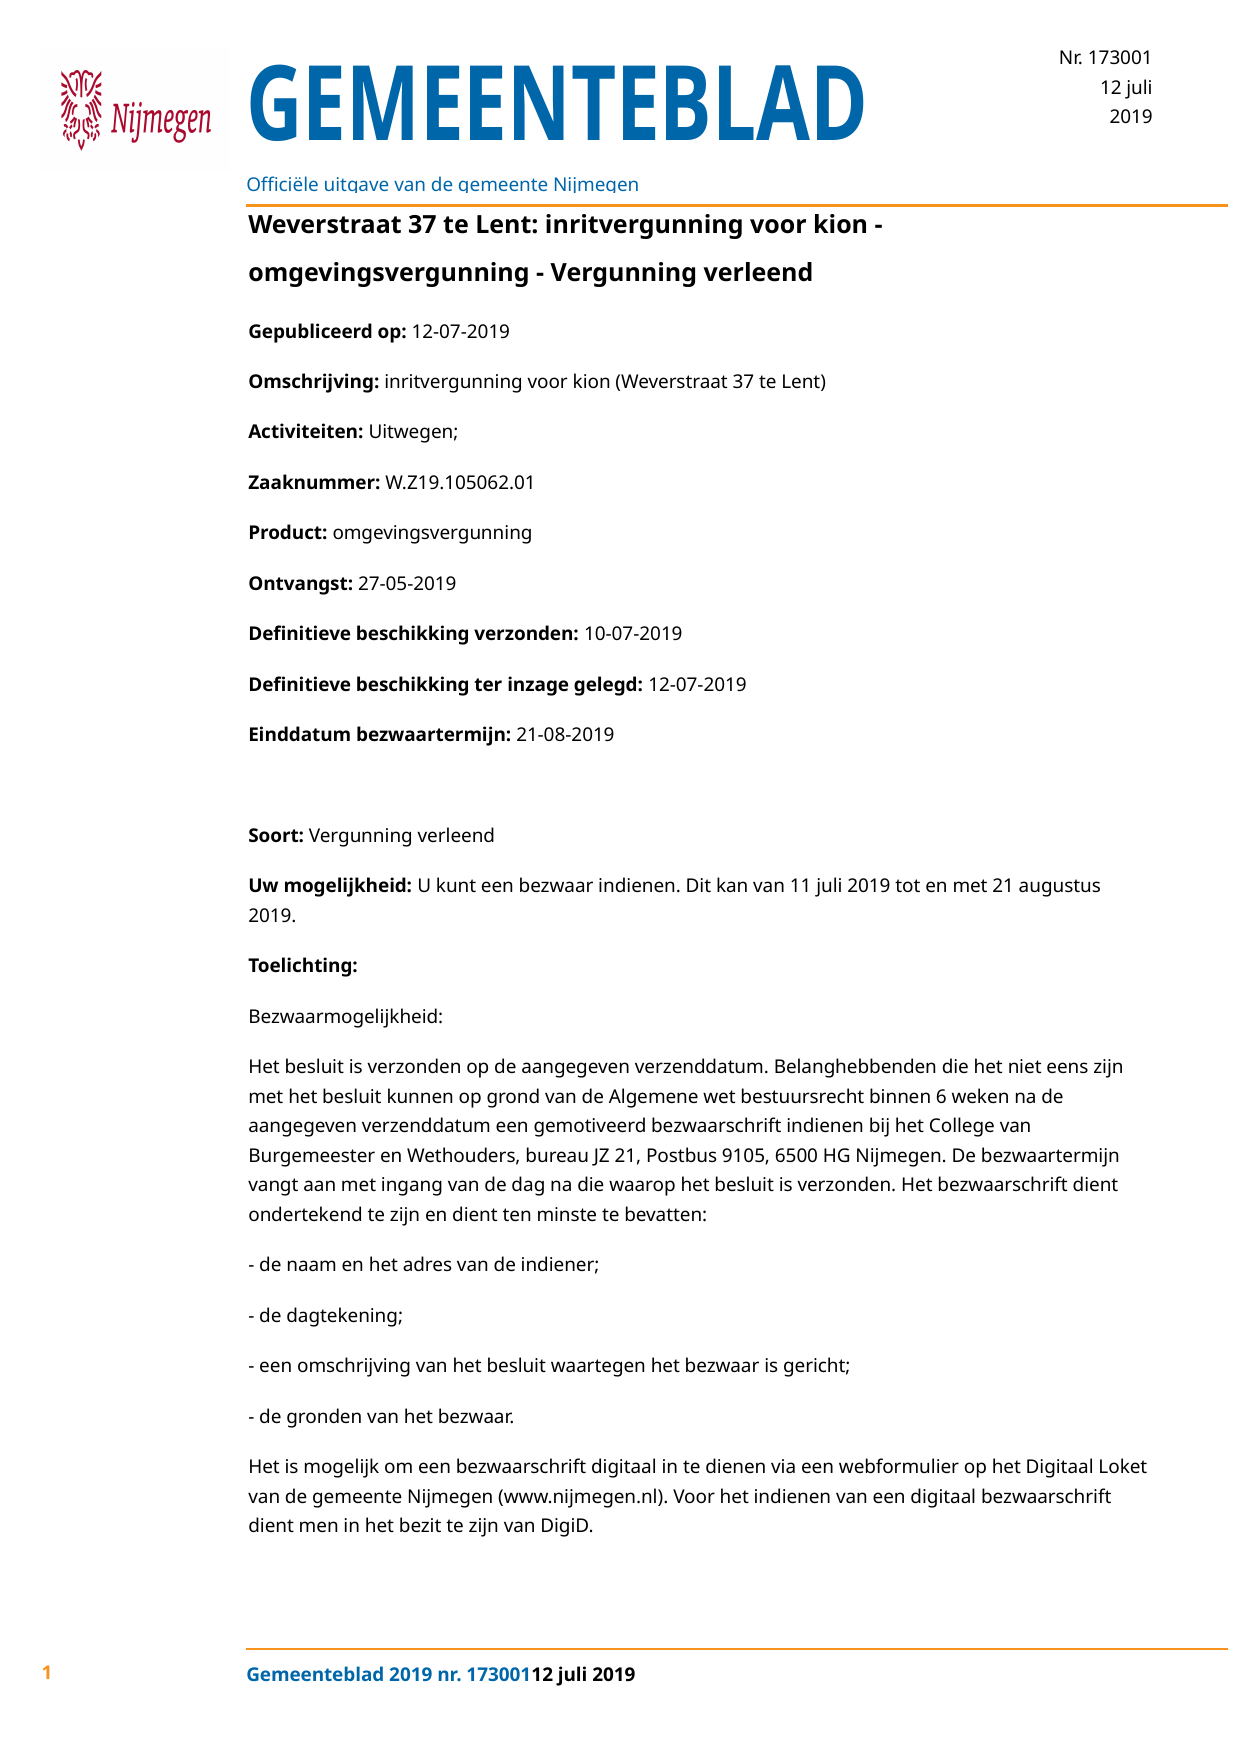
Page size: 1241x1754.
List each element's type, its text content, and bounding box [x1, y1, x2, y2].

picture [41, 47, 231, 172]
text Weverstraat 37 te Lent: inritvergunning voor kion - omgevingsvergunning - Vergunning verleend [248, 207, 1152, 288]
text Toelichting: [248, 952, 1152, 978]
text Product: omgevingsvergunning [248, 519, 1152, 545]
text Bezwaarmogelijkheid: [248, 1003, 1152, 1029]
text - de dagtekening; [248, 1302, 1152, 1328]
text Zaaknummer: W.Z19.105062.01 [248, 469, 1152, 495]
text - de gronden van het bezwaar. [248, 1403, 1152, 1429]
text Definitieve beschikking verzonden: 10-07-2019 [248, 620, 1152, 646]
text Omschrijving: inritvergunning voor kion (Weverstraat 37 te Lent) [248, 368, 1152, 394]
text Einddatum bezwaartermijn: 21-08-2019 [248, 721, 1152, 747]
text Activiteiten: Uitwegen; [248, 419, 1152, 444]
text Het is mogelijk om een bezwaarschrift digitaal in te dienen via een webformulier op het Digitaal Loket van de gemeente Nijmegen (www.nijmegen.nl). Voor het indienen van een digitaal bezwaarschrift dient men in het bezit te zijn van DigiD. [248, 1453, 1152, 1538]
text - een omschrijving van het besluit waartegen het bezwaar is gericht; [248, 1352, 1152, 1378]
text - de naam en het adres van de indiener; [248, 1252, 1152, 1277]
text Ontvangst: 27-05-2019 [248, 570, 1152, 596]
text Het besluit is verzonden op de aangegeven verzenddatum. Belanghebbenden die het niet eens zijn met het besluit kunnen op grond van de Algemene wet bestuursrecht binnen 6 weken na de aangegeven verzenddatum een gemotiveerd bezwaarschrift indienen bij het College van Burgemeester en Wethouders, bureau JZ 21, Postbus 9105, 6500 HG Nijmegen. De bezwaartermijn vangt aan met ingang van de dag na die waarop het besluit is verzonden. Het bezwaarschrift dient ondertekend te zijn en dient ten minste te bevatten: [248, 1053, 1152, 1227]
text Gepubliceerd op: 12-07-2019 [248, 318, 1152, 344]
text Soort: Vergunning verleend [248, 822, 1152, 848]
text Uw mogelijkheid: U kunt een bezwaar indienen. Dit kan van 11 juli 2019 tot en met 21 augustus 2019. [248, 872, 1152, 928]
text Definitieve beschikking ter inzage gelegd: 12-07-2019 [248, 671, 1152, 697]
